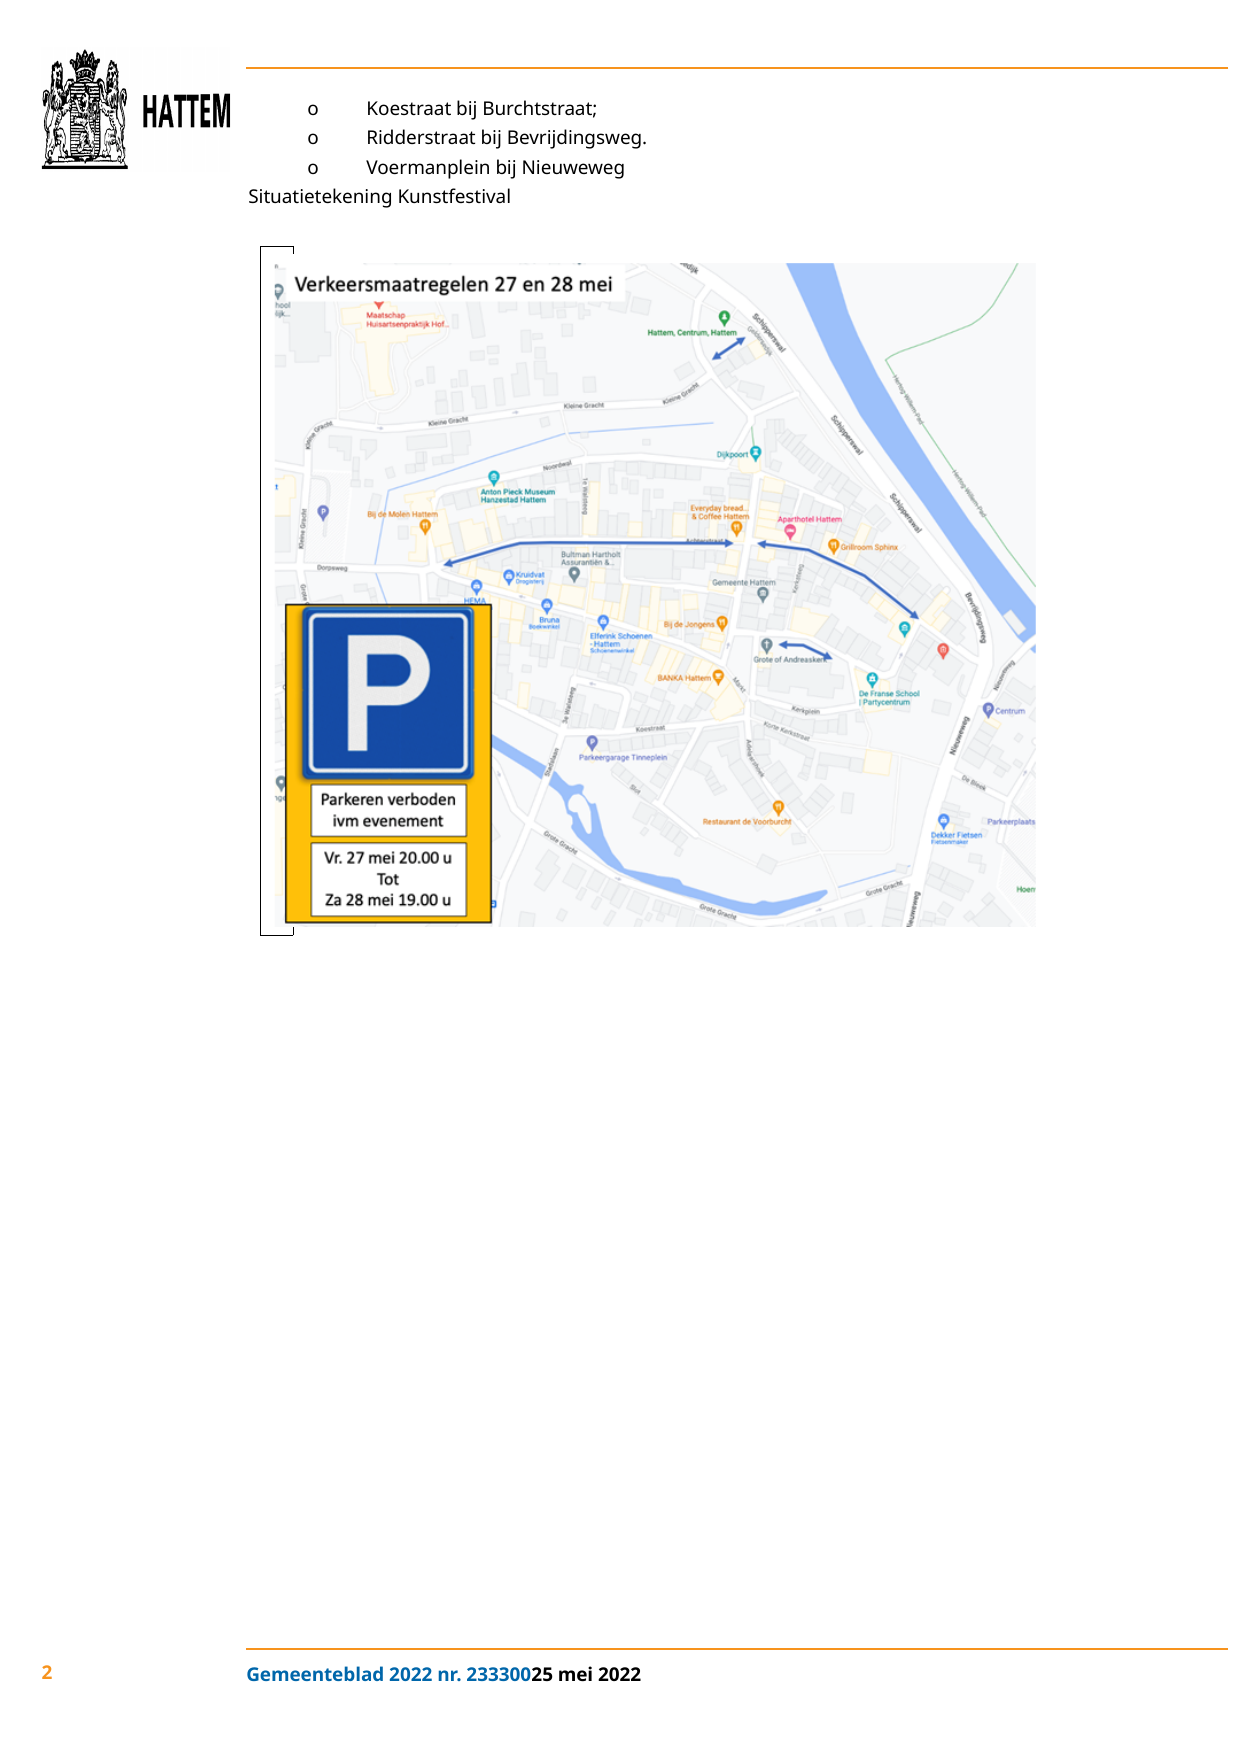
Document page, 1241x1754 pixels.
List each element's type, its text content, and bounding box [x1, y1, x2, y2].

list Voermanplein bij Nieuweweg [307, 154, 1152, 180]
list Ridderstraat bij Bevrijdingsweg. [307, 124, 1152, 150]
picture [41, 47, 231, 172]
text Situatietekening Kunstfestival [248, 183, 1152, 209]
list Koestraat bij Burchtstraat; [307, 95, 1152, 121]
picture [268, 254, 1037, 927]
